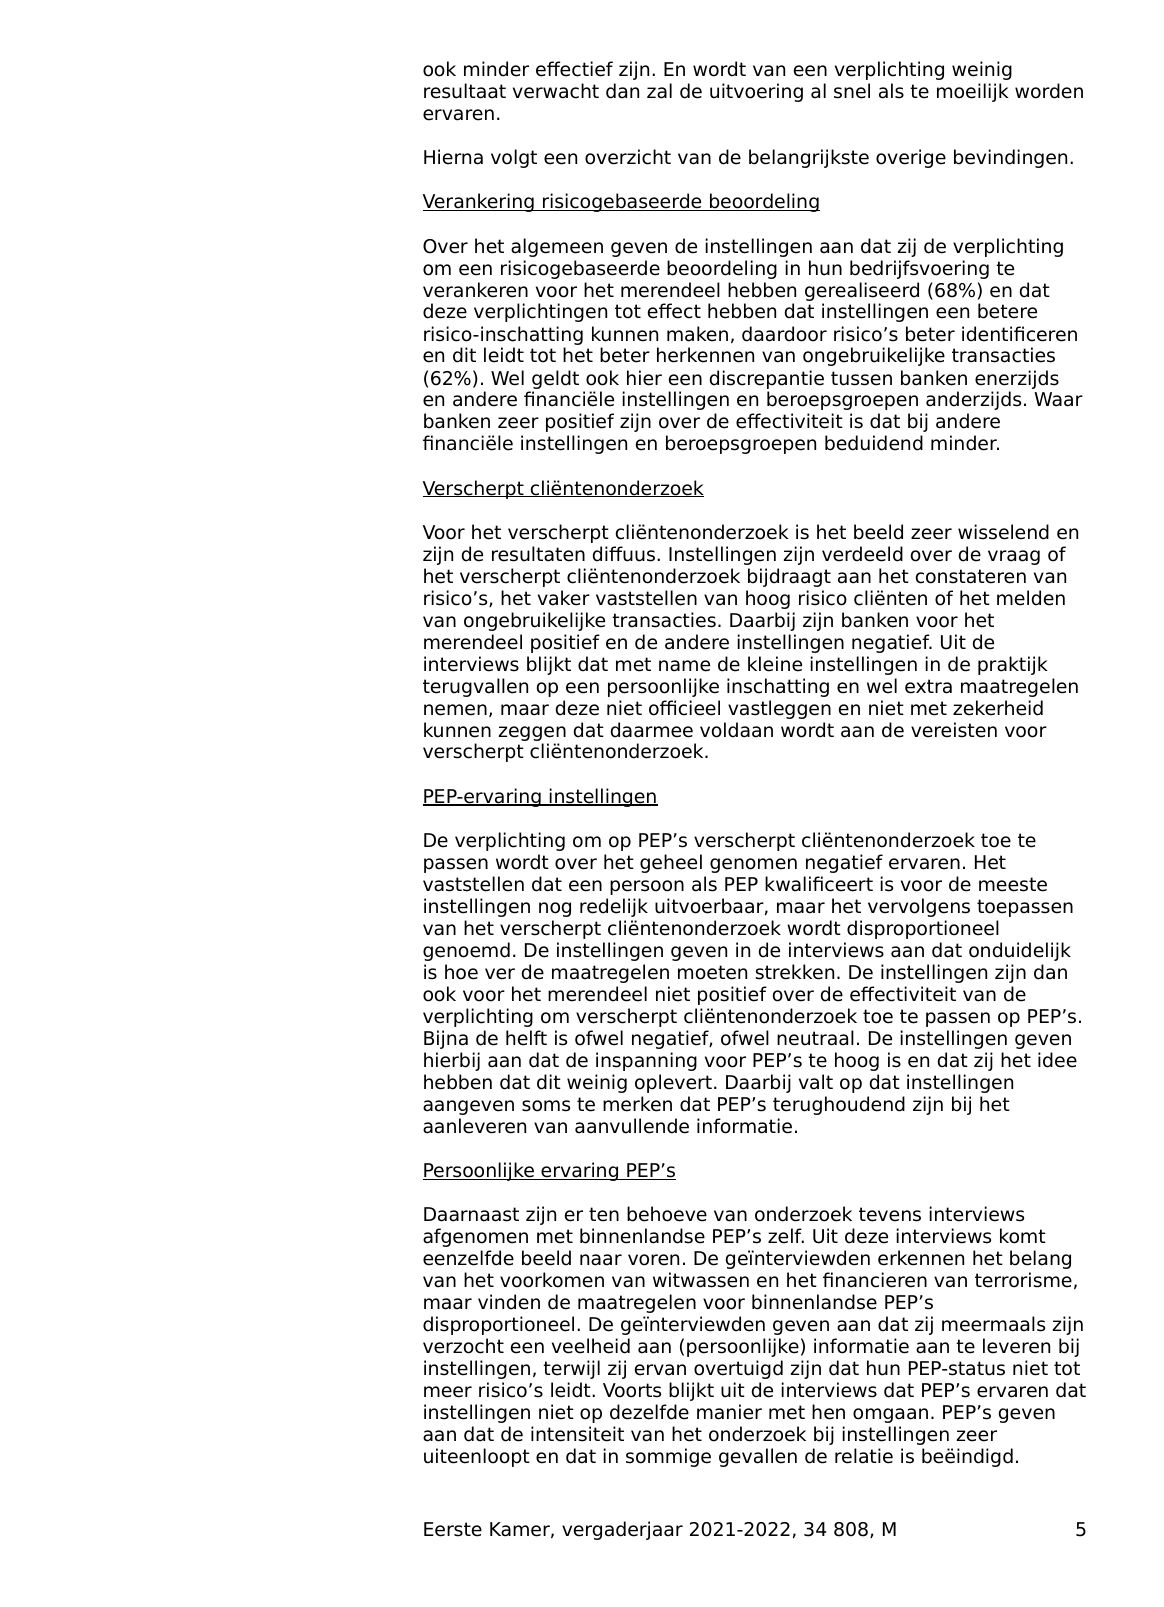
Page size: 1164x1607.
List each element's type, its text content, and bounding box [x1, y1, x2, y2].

subtitle Persoonlijke ervaring PEP’s [422, 1160, 1087, 1182]
subtitle Verscherpt cliëntenonderzoek [422, 477, 1087, 499]
subtitle PEP-ervaring instellingen [422, 786, 1087, 808]
text Hierna volgt een overzicht van de belangrijkste overige bevindingen. [422, 147, 1087, 169]
text Over het algemeen geven de instellingen aan dat zij de verplichting om een risicogebaseerde beoordeling in hun bedrijfsvoering te verankeren voor het merendeel hebben gerealiseerd (68%) en dat deze verplichtingen tot effect hebben dat instellingen een betere risico-inschatting kunnen maken, daardoor risico’s beter identificeren en dit leidt tot het beter herkennen van ongebruikelijke transacties (62%). Wel geldt ook hier een discrepantie tussen banken enerzijds en andere financiële instellingen en beroepsgroepen anderzijds. Waar banken zeer positief zijn over de effectiviteit is dat bij andere financiële instellingen en beroepsgroepen beduidend minder. [422, 236, 1087, 455]
text Voor het verscherpt cliëntenonderzoek is het beeld zeer wisselend en zijn de resultaten diffuus. Instellingen zijn verdeeld over de vraag of het verscherpt cliëntenonderzoek bijdraagt aan het constateren van risico’s, het vaker vaststellen van hoog risico cliënten of het melden van ongebruikelijke transacties. Daarbij zijn banken voor het merendeel positief en de andere instellingen negatief. Uit de interviews blijkt dat met name de kleine instellingen in de praktijk terugvallen op een persoonlijke inschatting en wel extra maatregelen nemen, maar deze niet officieel vastleggen en niet met zekerheid kunnen zeggen dat daarmee voldaan wordt aan de vereisten voor verscherpt cliëntenonderzoek. [422, 522, 1087, 763]
text De verplichting om op PEP’s verscherpt cliëntenonderzoek toe te passen wordt over het geheel genomen negatief ervaren. Het vaststellen dat een persoon als PEP kwalificeert is voor de meeste instellingen nog redelijk uitvoerbaar, maar het vervolgens toepassen van het verscherpt cliëntenonderzoek wordt disproportioneel genoemd. De instellingen geven in de interviews aan dat onduidelijk is hoe ver de maatregelen moeten strekken. De instellingen zijn dan ook voor het merendeel niet positief over de effectiviteit van de verplichting om verscherpt cliëntenonderzoek toe te passen op PEP’s. Bijna de helft is ofwel negatief, ofwel neutraal. De instellingen geven hierbij aan dat de inspanning voor PEP’s te hoog is en dat zij het idee hebben dat dit weinig oplevert. Daarbij valt op dat instellingen aangeven soms te merken dat PEP’s terughoudend zijn bij het aanleveren van aanvullende informatie. [422, 830, 1087, 1137]
text ook minder effectief zijn. En wordt van een verplichting weinig resultaat verwacht dan zal de uitvoering al snel als te moeilijk worden ervaren. [422, 59, 1087, 125]
text Daarnaast zijn er ten behoeve van onderzoek tevens interviews afgenomen met binnenlandse PEP’s zelf. Uit deze interviews komt eenzelfde beeld naar voren. De geïnterviewden erkennen het belang van het voorkomen van witwassen en het financieren van terrorisme, maar vinden de maatregelen voor binnenlandse PEP’s disproportioneel. De geïnterviewden geven aan dat zij meermaals zijn verzocht een veelheid aan (persoonlijke) informatie aan te leveren bij instellingen, terwijl zij ervan overtuigd zijn dat hun PEP-status niet tot meer risico’s leidt. Voorts blijkt uit de interviews dat PEP’s ervaren dat instellingen niet op dezelfde manier met hen omgaan. PEP’s geven aan dat de intensiteit van het onderzoek bij instellingen zeer uiteenloopt en dat in sommige gevallen de relatie is beëindigd. [422, 1204, 1087, 1468]
subtitle Verankering risicogebaseerde beoordeling [422, 191, 1087, 213]
